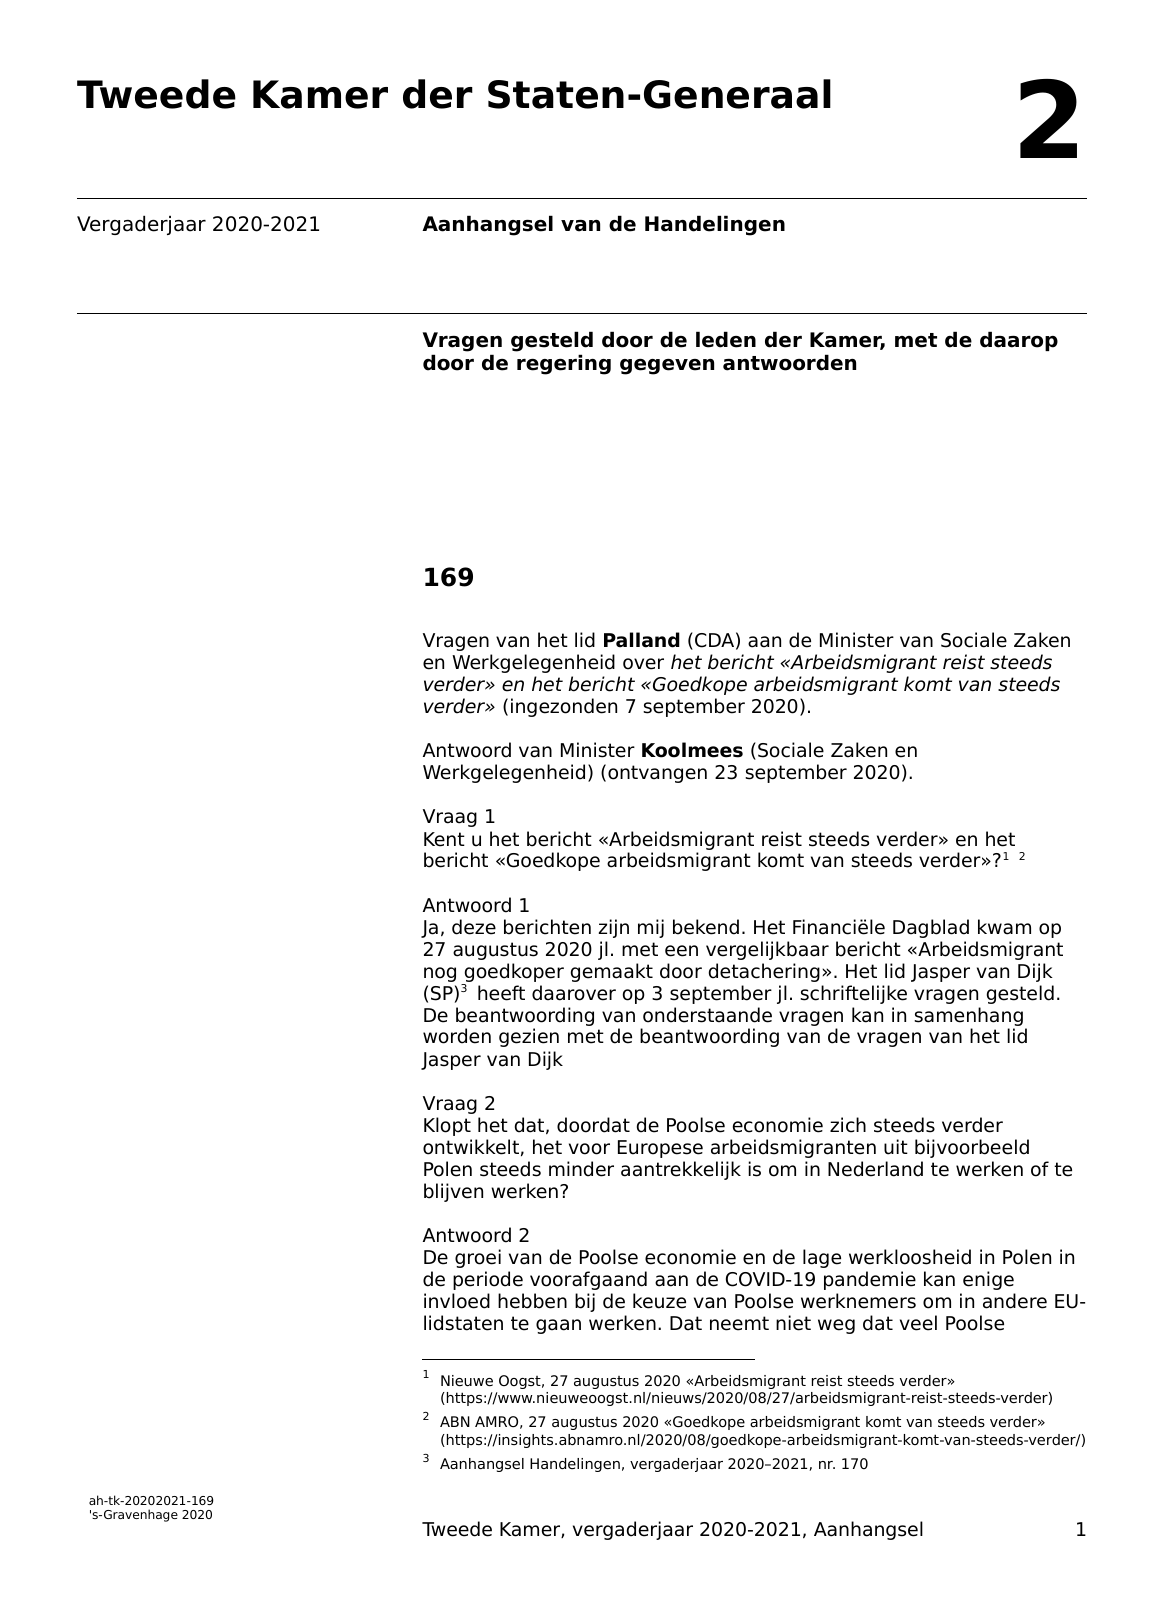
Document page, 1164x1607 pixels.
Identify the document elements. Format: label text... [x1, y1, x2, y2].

text Antwoord 1 [422, 894, 1087, 917]
table_cell Vragen gesteld door de leden der Kamer, met de daarop door de regering gegeven antwoorden [422, 314, 1087, 375]
text Vraag 2 [422, 1093, 1087, 1114]
text ah-tk-20202021-169 [88, 1494, 323, 1508]
text ABN AMRO, 27 augustus 2020 «Goedkope arbeidsmigrant komt van steeds verder» (https://insights.abnamro.nl/2020/08/goedkope-arbeidsmigrant-komt-van-steeds-verder/) [422, 1410, 1087, 1449]
table_header 2 [886, 59, 1087, 198]
text Antwoord van Minister Koolmees (Sociale Zaken en Werkgelegenheid) (ontvangen 23 september 2020). [422, 740, 1087, 784]
text Antwoord 2 [422, 1225, 1087, 1247]
text Klopt het dat, doordat de Poolse economie zich steeds verder ontwikkelt, het voor Europese arbeidsmigranten uit bijvoorbeeld Polen steeds minder aantrekkelijk is om in Nederland te werken of te blijven werken? [422, 1114, 1087, 1202]
table_cell [77, 314, 422, 375]
text Aanhangsel Handelingen, vergaderjaar 2020–2021, nr. 170 [422, 1452, 1087, 1474]
text Nieuwe Oogst, 27 augustus 2020 «Arbeidsmigrant reist steeds verder» (https://www.nieuweoogst.nl/nieuws/2020/08/27/arbeidsmigrant-reist-steeds-verder) [422, 1368, 1087, 1407]
table_header Tweede Kamer der Staten-Generaal [77, 59, 886, 198]
text De groei van de Poolse economie en de lage werkloosheid in Polen in de periode voorafgaand aan de COVID-19 pandemie kan enige invloed hebben bij de keuze van Poolse werknemers om in andere EU-lidstaten te gaan werken. Dat neemt niet weg dat veel Poolse [422, 1247, 1087, 1334]
text Kent u het bericht «Arbeidsmigrant reist steeds verder» en het bericht «Goedkope arbeidsmigrant komt van steeds verder»? [422, 828, 1087, 872]
table_cell Vergaderjaar 2020-2021 [77, 199, 422, 313]
table_cell Aanhangsel van de Handelingen [422, 199, 1087, 313]
text 169 [422, 563, 1087, 592]
text Vragen van het lid Palland (CDA) aan de Minister van Sociale Zaken en Werkgelegenheid over het bericht «Arbeidsmigrant reist steeds verder» en het bericht «Goedkope arbeidsmigrant komt van steeds verder» (ingezonden 7 september 2020). [422, 630, 1087, 718]
text Ja, deze berichten zijn mij bekend. Het Financiële Dagblad kwam op 27 augustus 2020 jl. met een vergelijkbaar bericht «Arbeidsmigrant nog goedkoper gemaakt door detachering». Het lid Jasper van Dijk (SP) heeft daarover op 3 september jl. schriftelijke vragen gesteld. De beantwoording van onderstaande vragen kan in samenhang worden gezien met de beantwoording van de vragen van het lid Jasper van Dijk [422, 917, 1087, 1070]
text Vraag 1 [422, 806, 1087, 828]
text 's-Gravenhage 2020 [88, 1508, 323, 1522]
